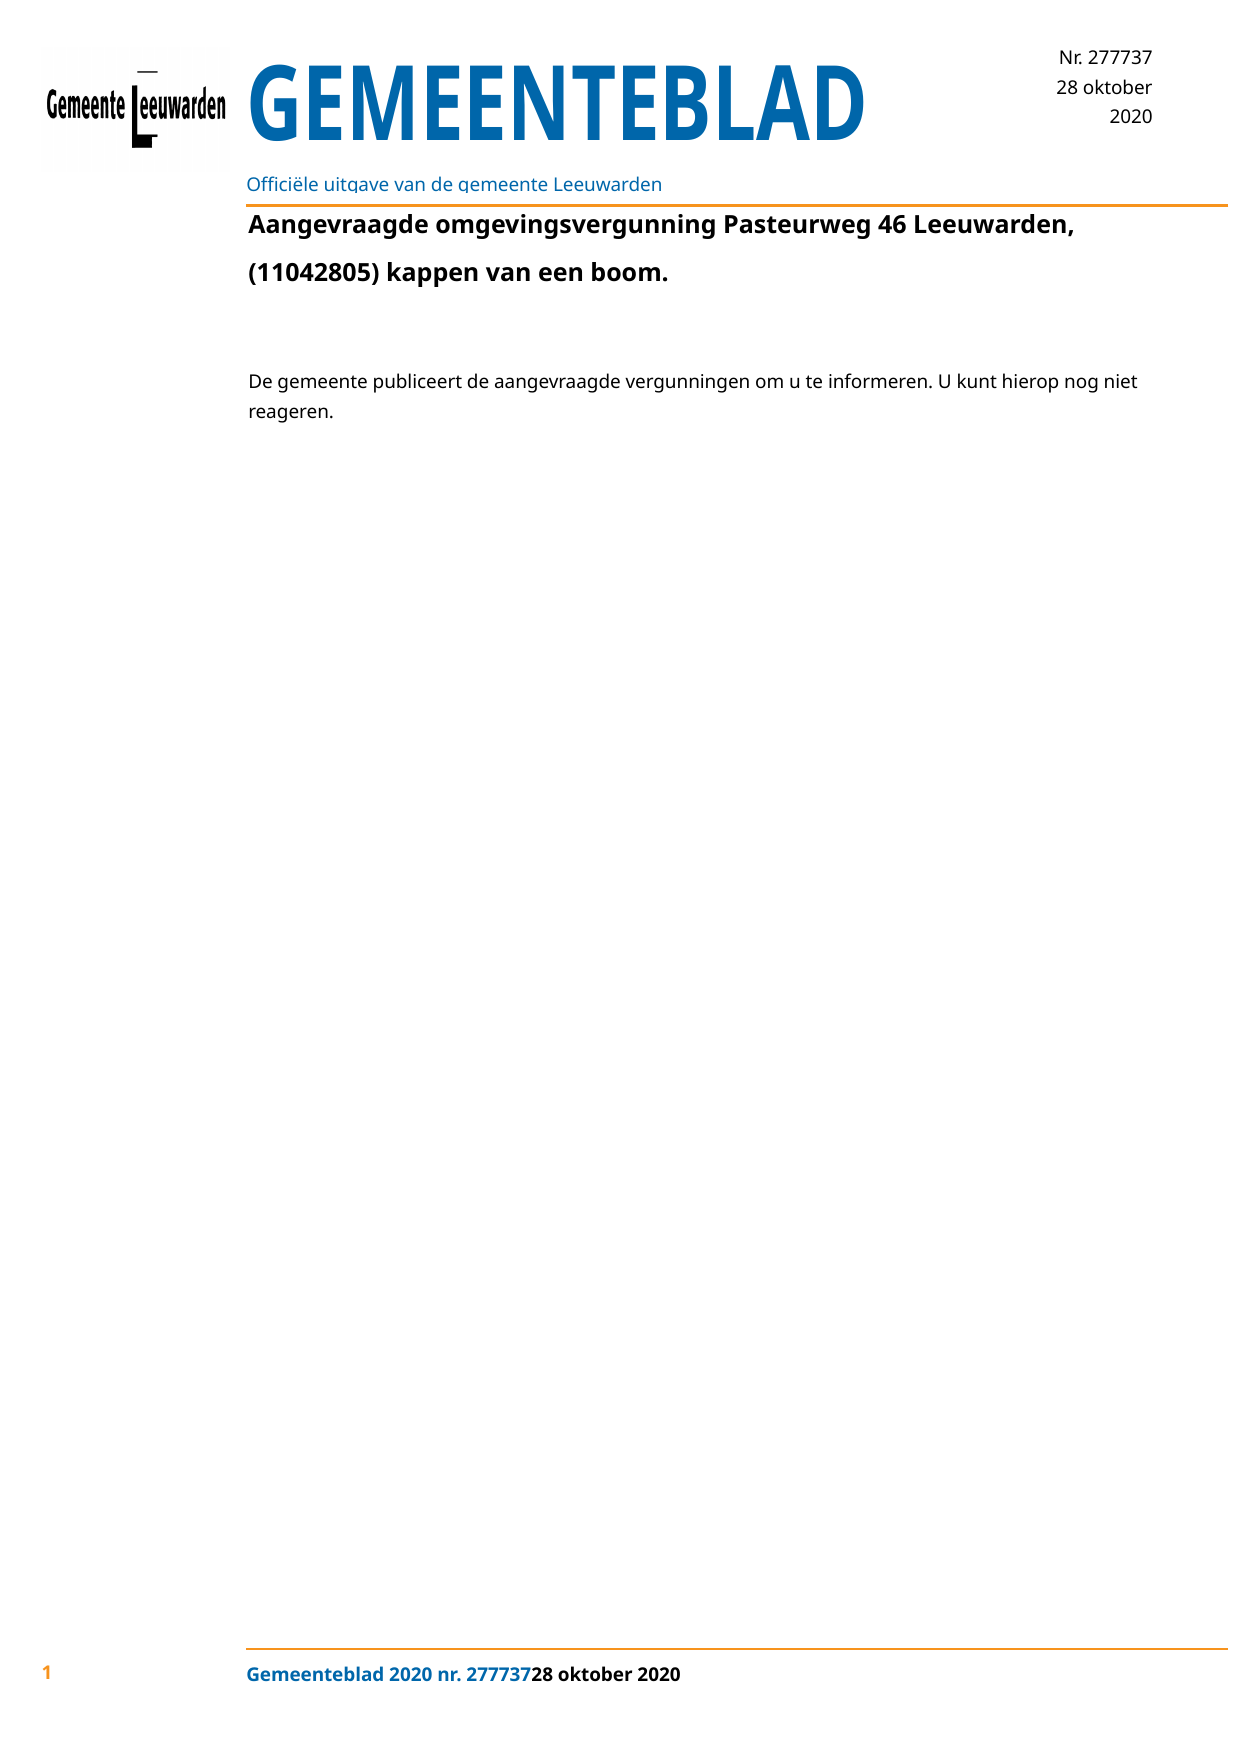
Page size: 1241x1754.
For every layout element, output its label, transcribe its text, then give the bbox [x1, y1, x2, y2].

text Aangevraagde omgevingsvergunning Pasteurweg 46 Leeuwarden, (11042805) kappen van een boom. [248, 207, 1152, 288]
picture [41, 47, 231, 172]
text De gemeente publiceert de aangevraagde vergunningen om u te informeren. U kunt hierop nog niet reageren. [248, 368, 1152, 424]
